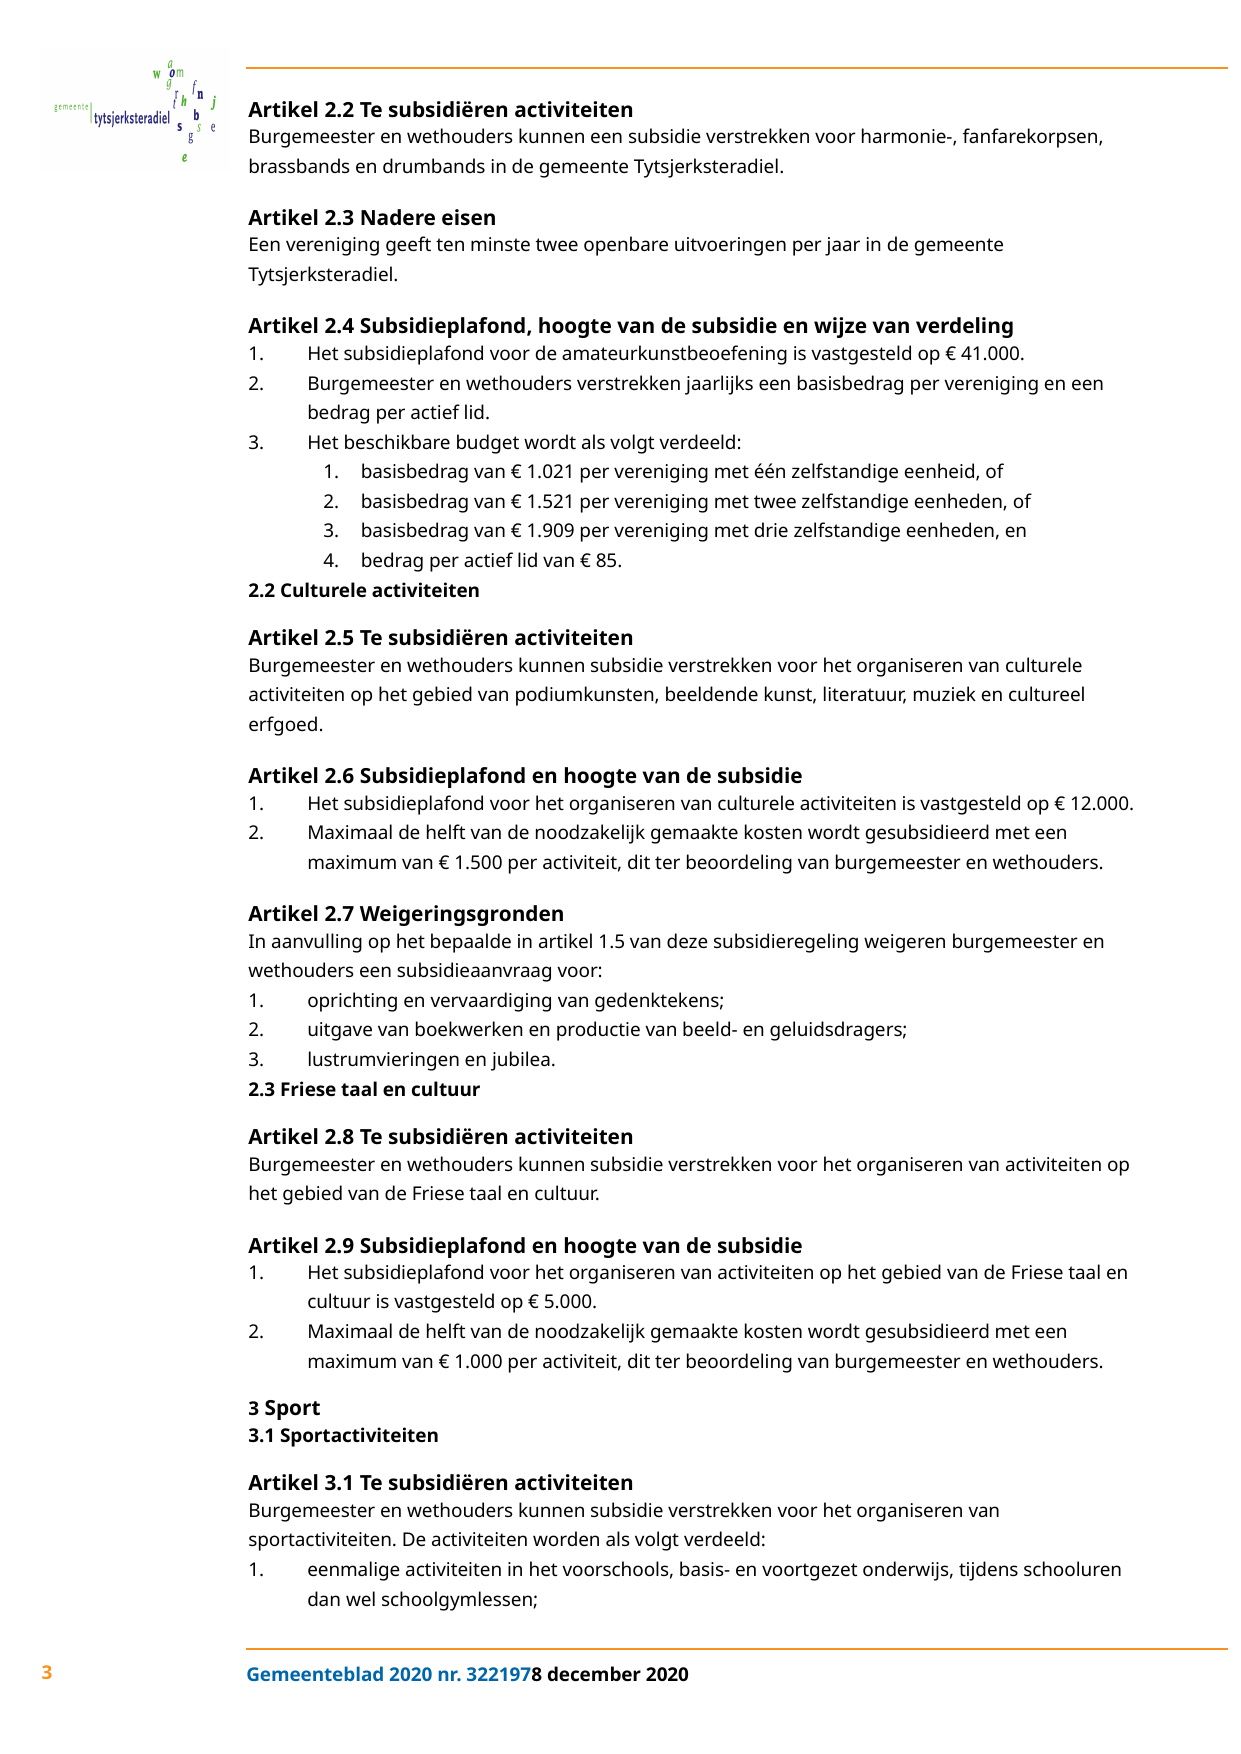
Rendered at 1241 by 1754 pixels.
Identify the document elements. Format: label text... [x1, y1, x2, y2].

list bedrag per actief lid van € 85. [323, 547, 1152, 573]
text Artikel 2.2 Te subsidiëren activiteiten [248, 95, 1152, 123]
text Artikel 2.5 Te subsidiëren activiteiten [248, 623, 1152, 652]
list oprichting en vervaardiging van gedenktekens; [248, 987, 1152, 1013]
text Artikel 2.9 Subsidieplafond en hoogte van de subsidie [248, 1231, 1152, 1259]
text Artikel 2.7 Weigeringsgronden [248, 899, 1152, 928]
list eenmalige activiteiten in het voorschools, basis- en voortgezet onderwijs, tijdens schooluren dan wel schoolgymlessen; [248, 1556, 1152, 1611]
text 2.3 Friese taal en cultuur [248, 1076, 1152, 1101]
list Het beschikbare budget wordt als volgt verdeeld: [248, 429, 1152, 454]
text Burgemeester en wethouders kunnen een subsidie verstrekken voor harmonie-, fanfarekorpsen, brassbands en drumbands in de gemeente Tytsjerksteradiel. [248, 123, 1152, 178]
text Burgemeester en wethouders kunnen subsidie verstrekken voor het organiseren van sportactiviteiten. De activiteiten worden als volgt verdeeld: [248, 1497, 1152, 1552]
list basisbedrag van € 1.909 per vereniging met drie zelfstandige eenheden, en [323, 518, 1152, 543]
text Artikel 2.6 Subsidieplafond en hoogte van de subsidie [248, 761, 1152, 790]
text Burgemeester en wethouders kunnen subsidie verstrekken voor het organiseren van culturele activiteiten op het gebied van podiumkunsten, beeldende kunst, literatuur, muziek en cultureel erfgoed. [248, 652, 1152, 737]
text Een vereniging geeft ten minste twee openbare uitvoeringen per jaar in de gemeente Tytsjerksteradiel. [248, 232, 1152, 287]
text In aanvulling op het bepaalde in artikel 1.5 van deze subsidieregeling weigeren burgemeester en wethouders een subsidieaanvraag voor: [248, 928, 1152, 983]
text 2.2 Culturele activiteiten [248, 577, 1152, 602]
list uitgave van boekwerken en productie van beeld- en geluidsdragers; [248, 1017, 1152, 1042]
list basisbedrag van € 1.021 per vereniging met één zelfstandige eenheid, of [323, 458, 1152, 484]
list basisbedrag van € 1.521 per vereniging met twee zelfstandige eenheden, of [323, 488, 1152, 514]
text Artikel 2.4 Subsidieplafond, hoogte van de subsidie en wijze van verdeling [248, 312, 1152, 340]
text Artikel 3.1 Te subsidiëren activiteiten [248, 1468, 1152, 1497]
text Artikel 2.3 Nadere eisen [248, 203, 1152, 232]
list Het subsidieplafond voor het organiseren van activiteiten op het gebied van de Friese taal en cultuur is vastgesteld op € 5.000. [248, 1259, 1152, 1314]
list Maximaal de helft van de noodzakelijk gemaakte kosten wordt gesubsidieerd met een maximum van € 1.000 per activiteit, dit ter beoordeling van burgemeester en wethouders. [248, 1318, 1152, 1374]
list Het subsidieplafond voor het organiseren van culturele activiteiten is vastgesteld op € 12.000. [248, 790, 1152, 816]
text Burgemeester en wethouders kunnen subsidie verstrekken voor het organiseren van activiteiten op het gebied van de Friese taal en cultuur. [248, 1151, 1152, 1206]
text 3.1 Sportactiviteiten [248, 1422, 1152, 1448]
text Artikel 2.8 Te subsidiëren activiteiten [248, 1122, 1152, 1151]
list Maximaal de helft van de noodzakelijk gemaakte kosten wordt gesubsidieerd met een maximum van € 1.500 per activiteit, dit ter beoordeling van burgemeester en wethouders. [248, 819, 1152, 875]
list lustrumvieringen en jubilea. [248, 1046, 1152, 1072]
list Burgemeester en wethouders verstrekken jaarlijks een basisbedrag per vereniging en een bedrag per actief lid. [248, 370, 1152, 425]
picture [41, 47, 231, 172]
list Het subsidieplafond voor de amateurkunstbeoefening is vastgesteld op € 41.000. [248, 340, 1152, 366]
text 3 Sport [248, 1393, 1152, 1422]
